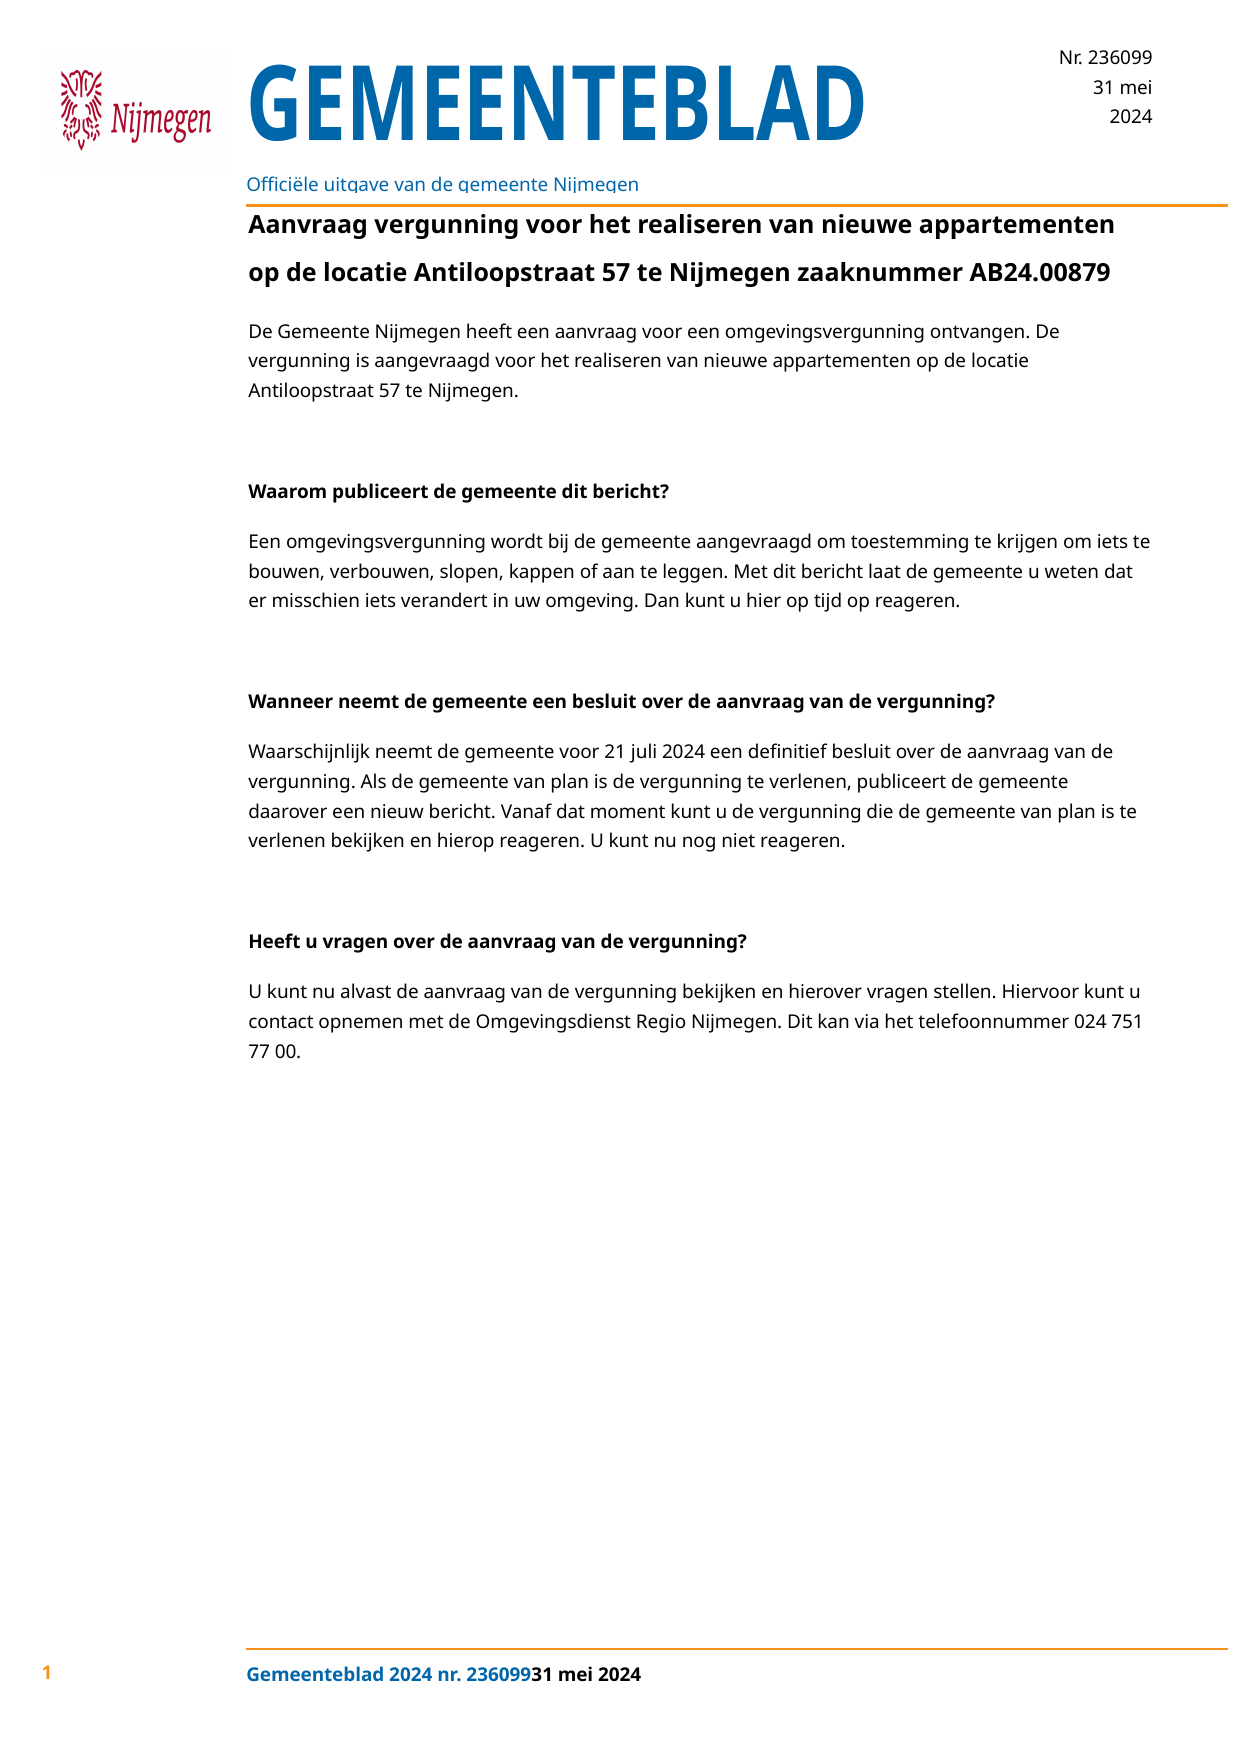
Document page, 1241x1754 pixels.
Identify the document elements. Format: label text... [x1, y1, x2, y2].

text De Gemeente Nijmegen heeft een aanvraag voor een omgevingsvergunning ontvangen. De vergunning is aangevraagd voor het realiseren van nieuwe appartementen op de locatie Antiloopstraat 57 te Nijmegen. [248, 318, 1152, 403]
text Waarschijnlijk neemt de gemeente voor 21 juli 2024 een definitief besluit over de aanvraag van de vergunning. Als de gemeente van plan is de vergunning te verlenen, publiceert de gemeente daarover een nieuw bericht. Vanaf dat moment kunt u de vergunning die de gemeente van plan is te verlenen bekijken en hierop reageren. U kunt nu nog niet reageren. [248, 739, 1152, 853]
text Een omgevingsvergunning wordt bij de gemeente aangevraagd om toestemming te krijgen om iets te bouwen, verbouwen, slopen, kappen of aan te leggen. Met dit bericht laat de gemeente u weten dat er misschien iets verandert in uw omgeving. Dan kunt u hier op tijd op reageren. [248, 528, 1152, 613]
text Aanvraag vergunning voor het realiseren van nieuwe appartementen op de locatie Antiloopstraat 57 te Nijmegen zaaknummer AB24.00879 [248, 207, 1152, 288]
text Waarom publiceert de gemeente dit bericht? [248, 478, 1152, 504]
picture [41, 47, 231, 172]
text Wanneer neemt de gemeente een besluit over de aanvraag van de vergunning? [248, 688, 1152, 714]
text U kunt nu alvast de aanvraag van de vergunning bekijken en hierover vragen stellen. Hiervoor kunt u contact opnemen met de Omgevingsdienst Regio Nijmegen. Dit kan via het telefoonnummer 024 751 77 00. [248, 979, 1152, 1064]
text Heeft u vragen over de aanvraag van de vergunning? [248, 928, 1152, 954]
